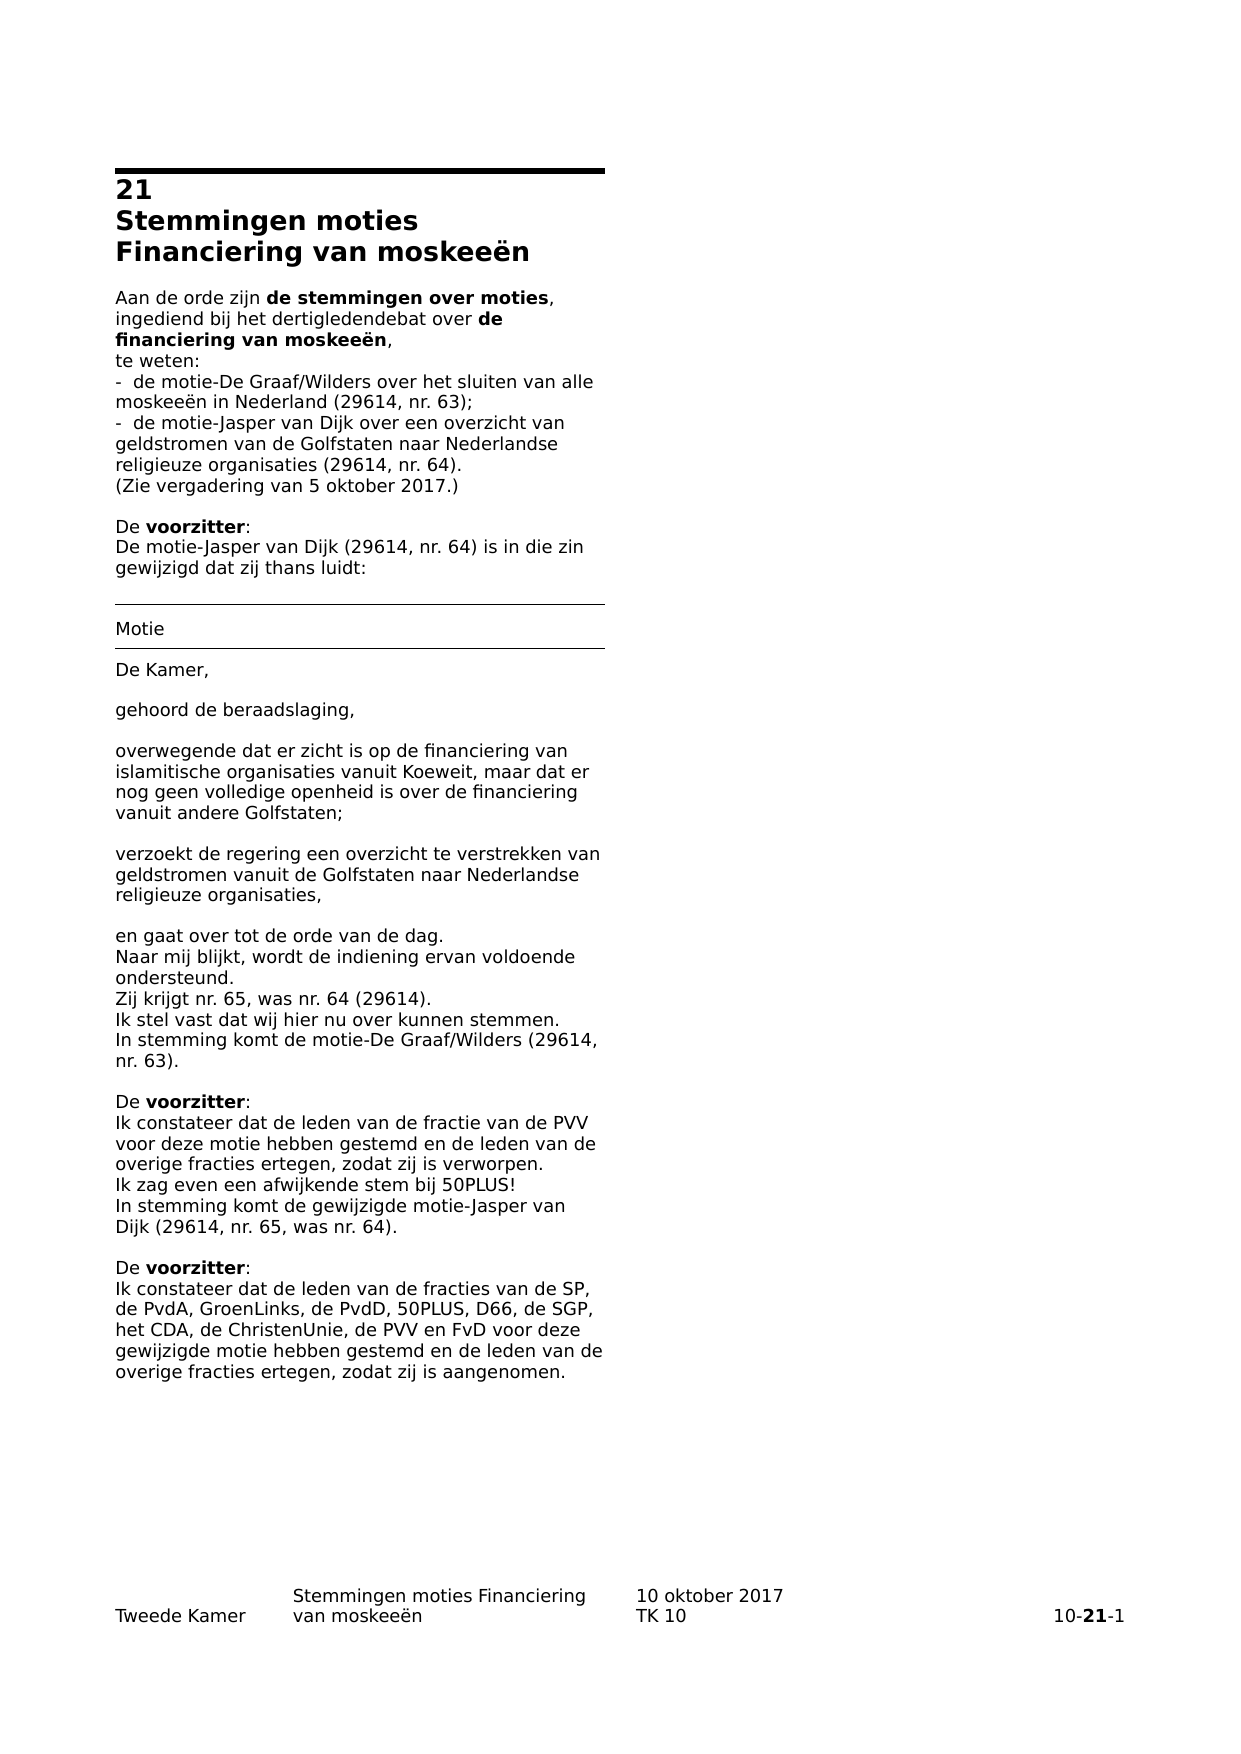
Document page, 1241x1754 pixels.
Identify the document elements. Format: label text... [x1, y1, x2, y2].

text te weten: [115, 351, 605, 371]
text De motie-Jasper van Dijk (29614, nr. 64) is in die zin gewijzigd dat zij thans luidt: [115, 537, 605, 579]
text (Zie vergadering van 5 oktober 2017.) [115, 476, 605, 496]
text Motie [115, 619, 605, 639]
text Zij krijgt nr. 65, was nr. 64 (29614). [115, 988, 605, 1009]
text Naar mij blijkt, wordt de indiening ervan voldoende ondersteund. [115, 947, 605, 988]
text en gaat over tot de orde van de dag. [115, 926, 605, 947]
text De Kamer, [115, 659, 605, 680]
text In stemming komt de gewijzigde motie-Jasper van Dijk (29614, nr. 65, was nr. 64). [115, 1196, 605, 1237]
text Ik zag even een afwijkende stem bij 50PLUS! [115, 1175, 605, 1196]
list de motie-De Graaf/Wilders over het sluiten van alle moskeeën in Nederland (29614, nr. 63); [115, 371, 605, 413]
text Ik stel vast dat wij hier nu over kunnen stemmen. [115, 1009, 605, 1030]
text De voorzitter: [115, 1257, 605, 1278]
text In stemming komt de motie-De Graaf/Wilders (29614, nr. 63). [115, 1030, 605, 1072]
text overwegende dat er zicht is op de financiering van islamitische organisaties vanuit Koeweit, maar dat er nog geen volledige openheid is over de financiering vanuit andere Golfstaten; [115, 741, 605, 824]
text gehoord de beraadslaging, [115, 700, 605, 721]
list de motie-Jasper van Dijk over een overzicht van geldstromen van de Golfstaten naar Nederlandse religieuze organisaties (29614, nr. 64). [115, 413, 605, 476]
text Ik constateer dat de leden van de fracties van de SP, de PvdA, GroenLinks, de PvdD, 50PLUS, D66, de SGP, het CDA, de ChristenUnie, de PVV en FvD voor deze gewijzigde motie hebben gestemd en de leden van de overige fracties ertegen, zodat zij is aangenomen. [115, 1278, 605, 1382]
title 21 Stemmingen moties Financiering van moskeeën [115, 174, 605, 268]
text De voorzitter: [115, 1092, 605, 1112]
text Aan de orde zijn de stemmingen over moties, ingediend bij het dertigledendebat over de financiering van moskeeën, [115, 288, 605, 351]
text verzoekt de regering een overzicht te verstrekken van geldstromen vanuit de Golfstaten naar Nederlandse religieuze organisaties, [115, 844, 605, 906]
text Ik constateer dat de leden van de fractie van de PVV voor deze motie hebben gestemd en de leden van de overige fracties ertegen, zodat zij is verworpen. [115, 1112, 605, 1175]
text De voorzitter: [115, 516, 605, 537]
